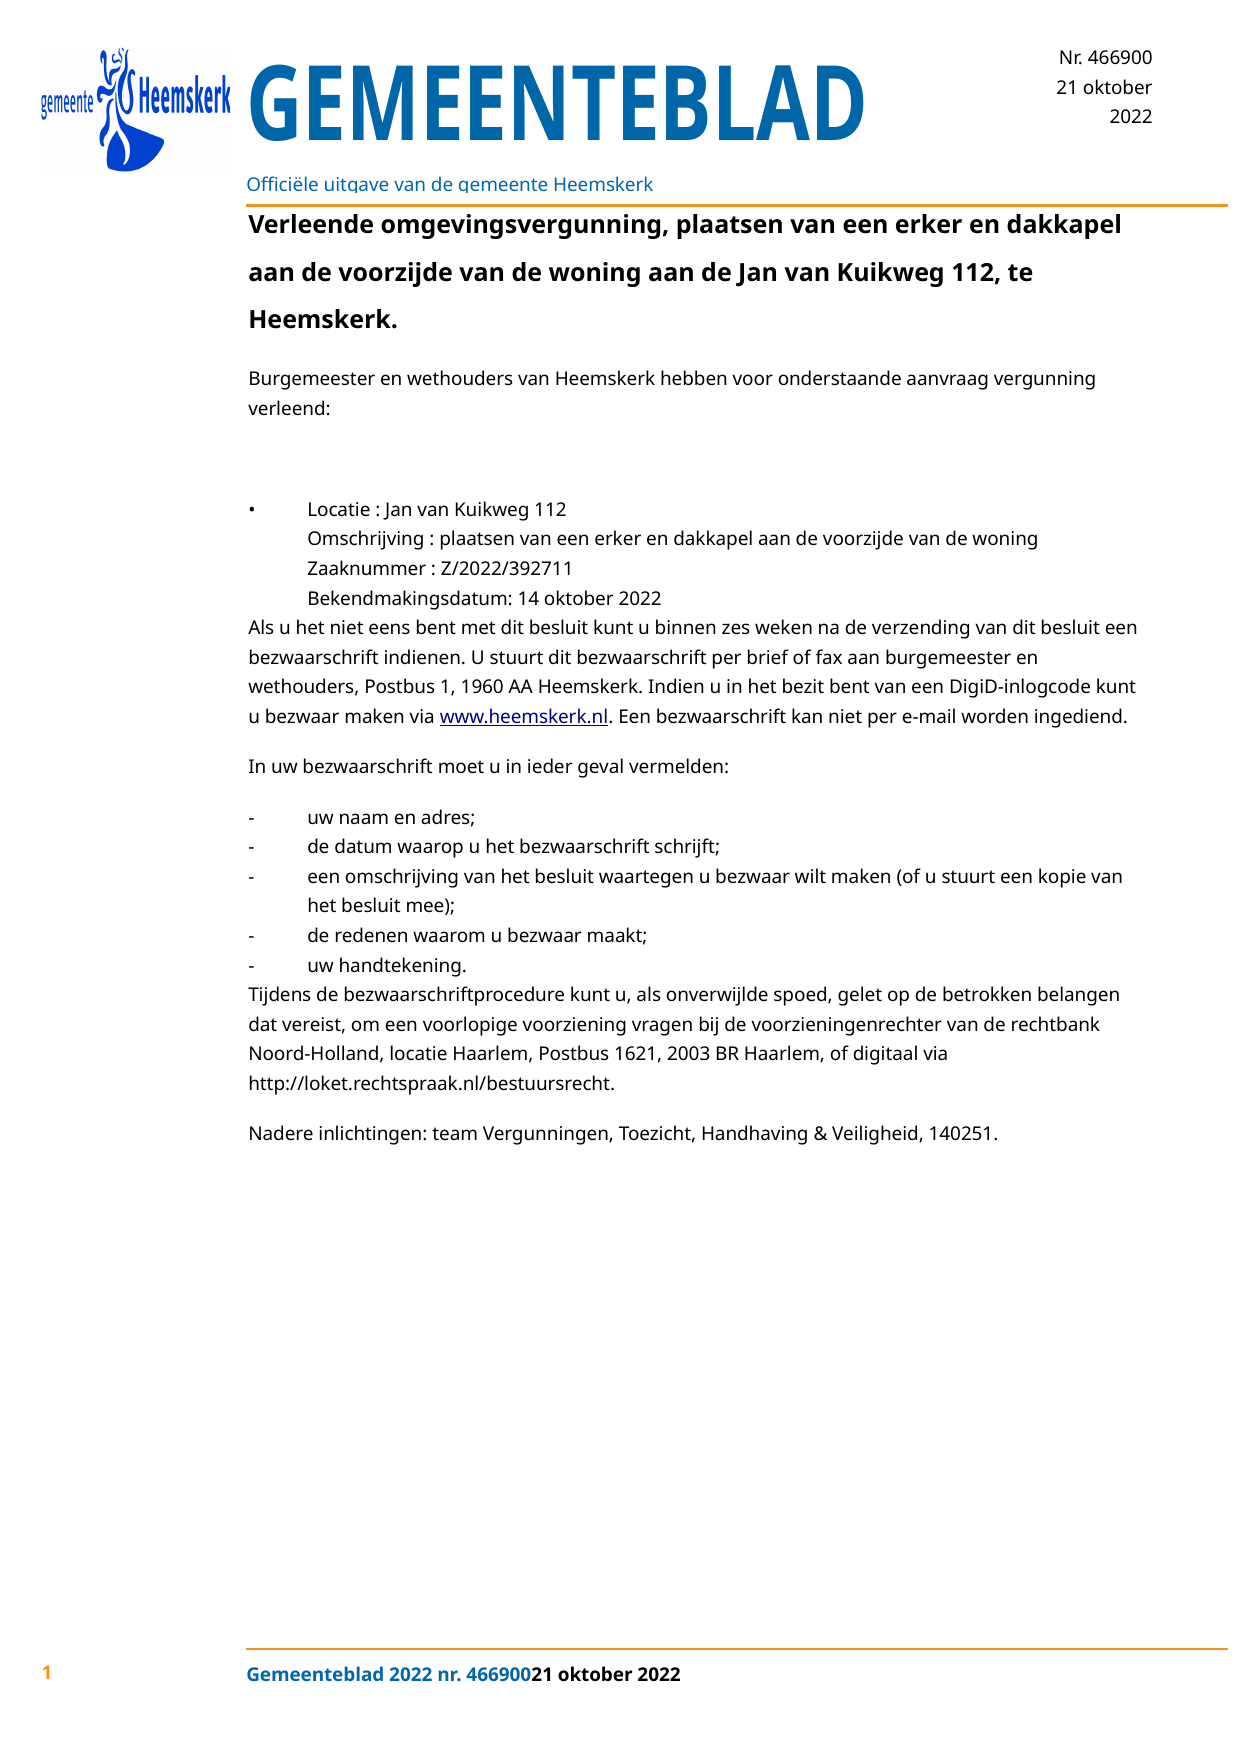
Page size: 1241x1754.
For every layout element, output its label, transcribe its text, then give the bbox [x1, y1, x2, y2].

list de datum waarop u het bezwaarschrift schrijft; [248, 833, 1152, 859]
list Zaaknummer : Z/2022/392711 [248, 555, 1152, 581]
text Burgemeester en wethouders van Heemskerk hebben voor onderstaande aanvraag vergunning verleend: [248, 366, 1152, 421]
list Bekendmakingsdatum: 14 oktober 2022 [248, 585, 1152, 610]
text Verleende omgevingsvergunning, plaatsen van een erker en dakkapel aan de voorzijde van de woning aan de Jan van Kuikweg 112, te Heemskerk. [248, 207, 1152, 336]
list de redenen waarom u bezwaar maakt; [248, 922, 1152, 948]
text Als u het niet eens bent met dit besluit kunt u binnen zes weken na de verzending van dit besluit een bezwaarschrift indienen. U stuurt dit bezwaarschrift per brief of fax aan burgemeester en wethouders, Postbus 1, 1960 AA Heemskerk. Indien u in het bezit bent van een DigiD-inlogcode kunt u bezwaar maken via www.heemskerk.nl. Een bezwaarschrift kan niet per e-mail worden ingediend. [248, 614, 1152, 729]
list uw naam en adres; [248, 804, 1152, 829]
text Nadere inlichtingen: team Vergunningen, Toezicht, Handhaving & Veiligheid, 140251. [248, 1121, 1152, 1146]
list Locatie : Jan van Kuikweg 112 [248, 496, 1152, 522]
text Tijdens de bezwaarschriftprocedure kunt u, als onverwijlde spoed, gelet op de betrokken belangen dat vereist, om een voorlopige voorziening vragen bij de voorzieningenrechter van de rechtbank Noord-Holland, locatie Haarlem, Postbus 1621, 2003 BR Haarlem, of digitaal via http://loket.rechtspraak.nl/bestuursrecht. [248, 981, 1152, 1096]
list uw handtekening. [248, 952, 1152, 977]
text In uw bezwaarschrift moet u in ieder geval vermelden: [248, 753, 1152, 779]
picture [41, 47, 231, 172]
list een omschrijving van het besluit waartegen u bezwaar wilt maken (of u stuurt een kopie van het besluit mee); [248, 863, 1152, 918]
list Omschrijving : plaatsen van een erker en dakkapel aan de voorzijde van de woning [248, 526, 1152, 551]
